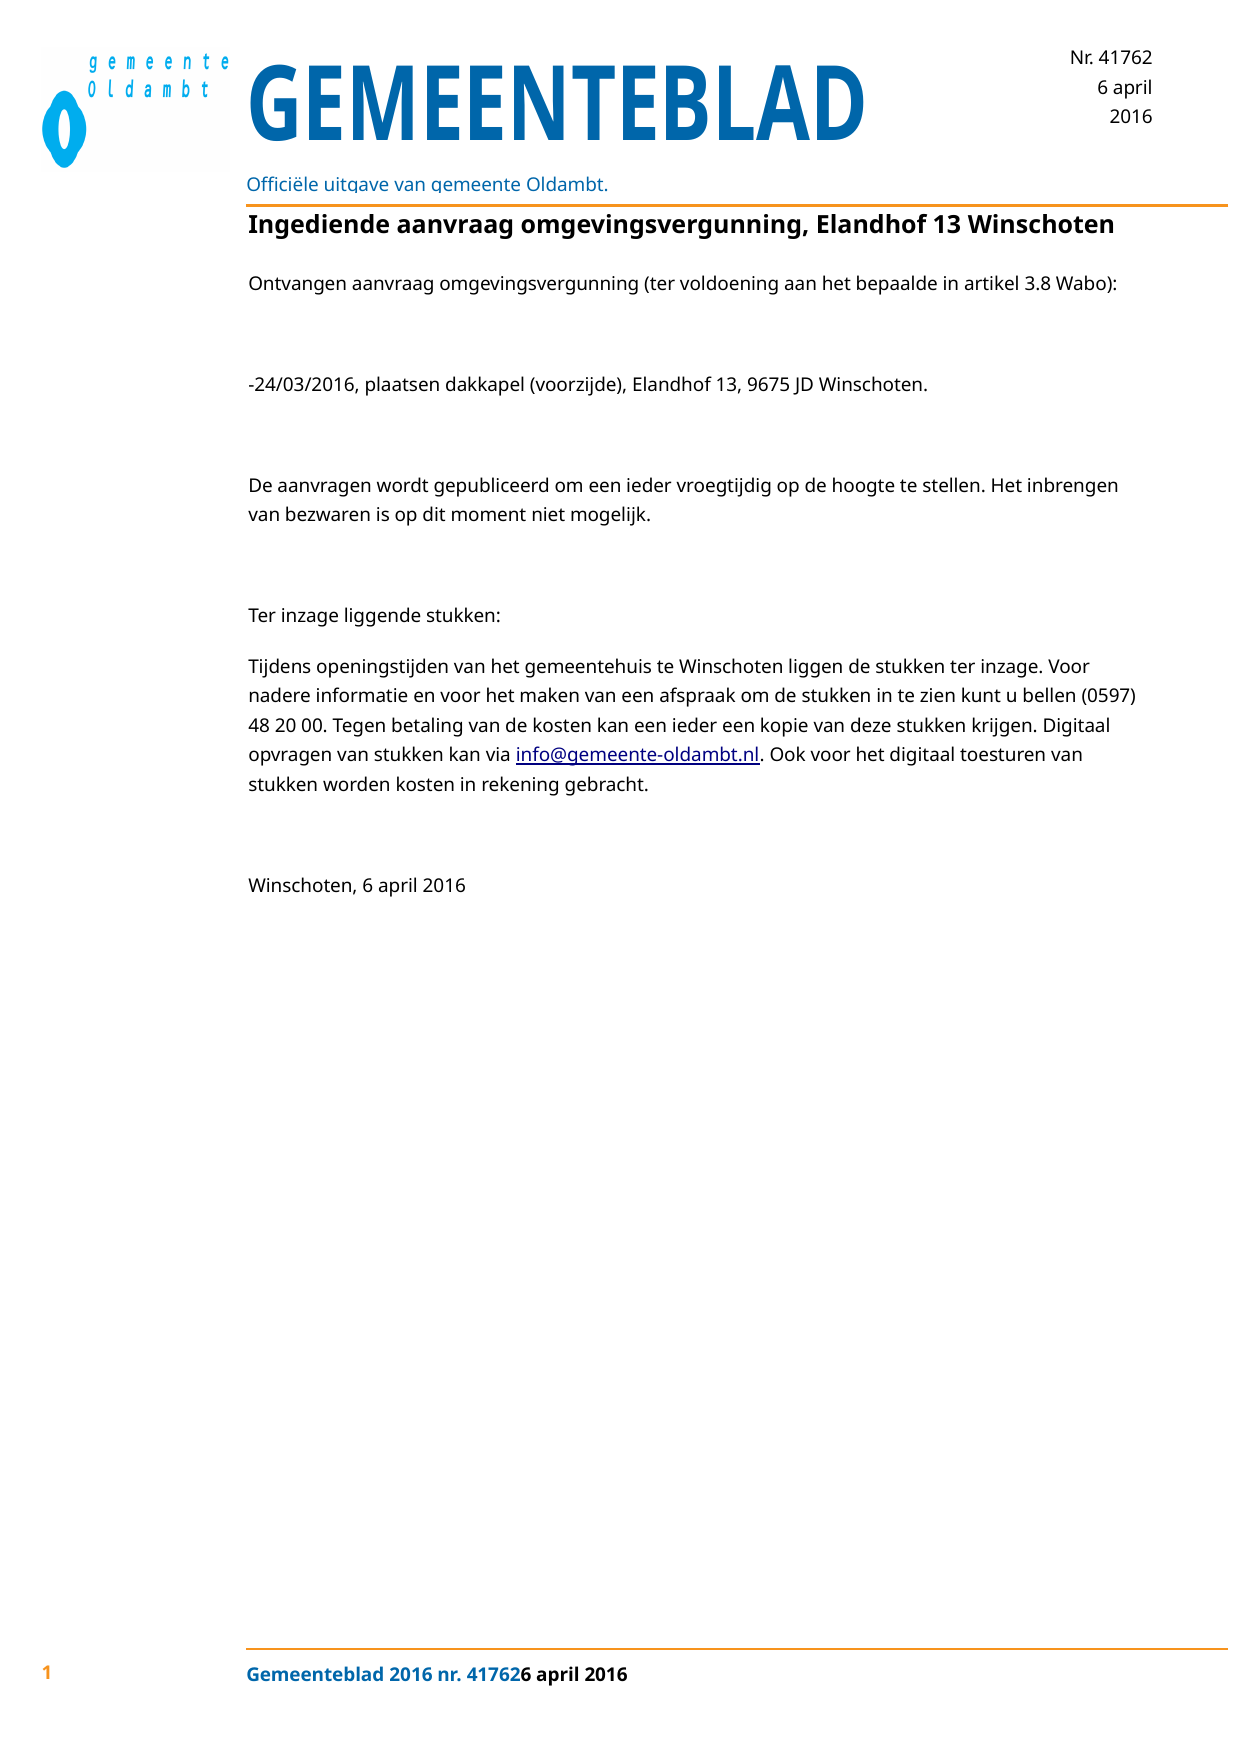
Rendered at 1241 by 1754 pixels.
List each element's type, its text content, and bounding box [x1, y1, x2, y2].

text Tijdens openingstijden van het gemeentehuis te Winschoten liggen de stukken ter inzage. Voor nadere informatie en voor het maken van een afspraak om de stukken in te zien kunt u bellen (0597) 48 20 00. Tegen betaling van de kosten kan een ieder een kopie van deze stukken krijgen. Digitaal opvragen van stukken kan via info@gemeente-oldambt.nl. Ook voor het digitaal toesturen van stukken worden kosten in rekening gebracht. [248, 653, 1152, 797]
text -24/03/2016, plaatsen dakkapel (voorzijde), Elandhof 13, 9675 JD Winschoten. [248, 371, 1152, 397]
text De aanvragen wordt gepubliceerd om een ieder vroegtijdig op de hoogte te stellen. Het inbrengen van bezwaren is op dit moment niet mogelijk. [248, 472, 1152, 527]
text Winschoten, 6 april 2016 [248, 872, 1152, 898]
picture [41, 47, 231, 172]
text Ingediende aanvraag omgevingsvergunning, Elandhof 13 Winschoten [248, 207, 1152, 241]
text Ontvangen aanvraag omgevingsvergunning (ter voldoening aan het bepaalde in artikel 3.8 Wabo): [248, 270, 1152, 296]
text Ter inzage liggende stukken: [248, 602, 1152, 628]
